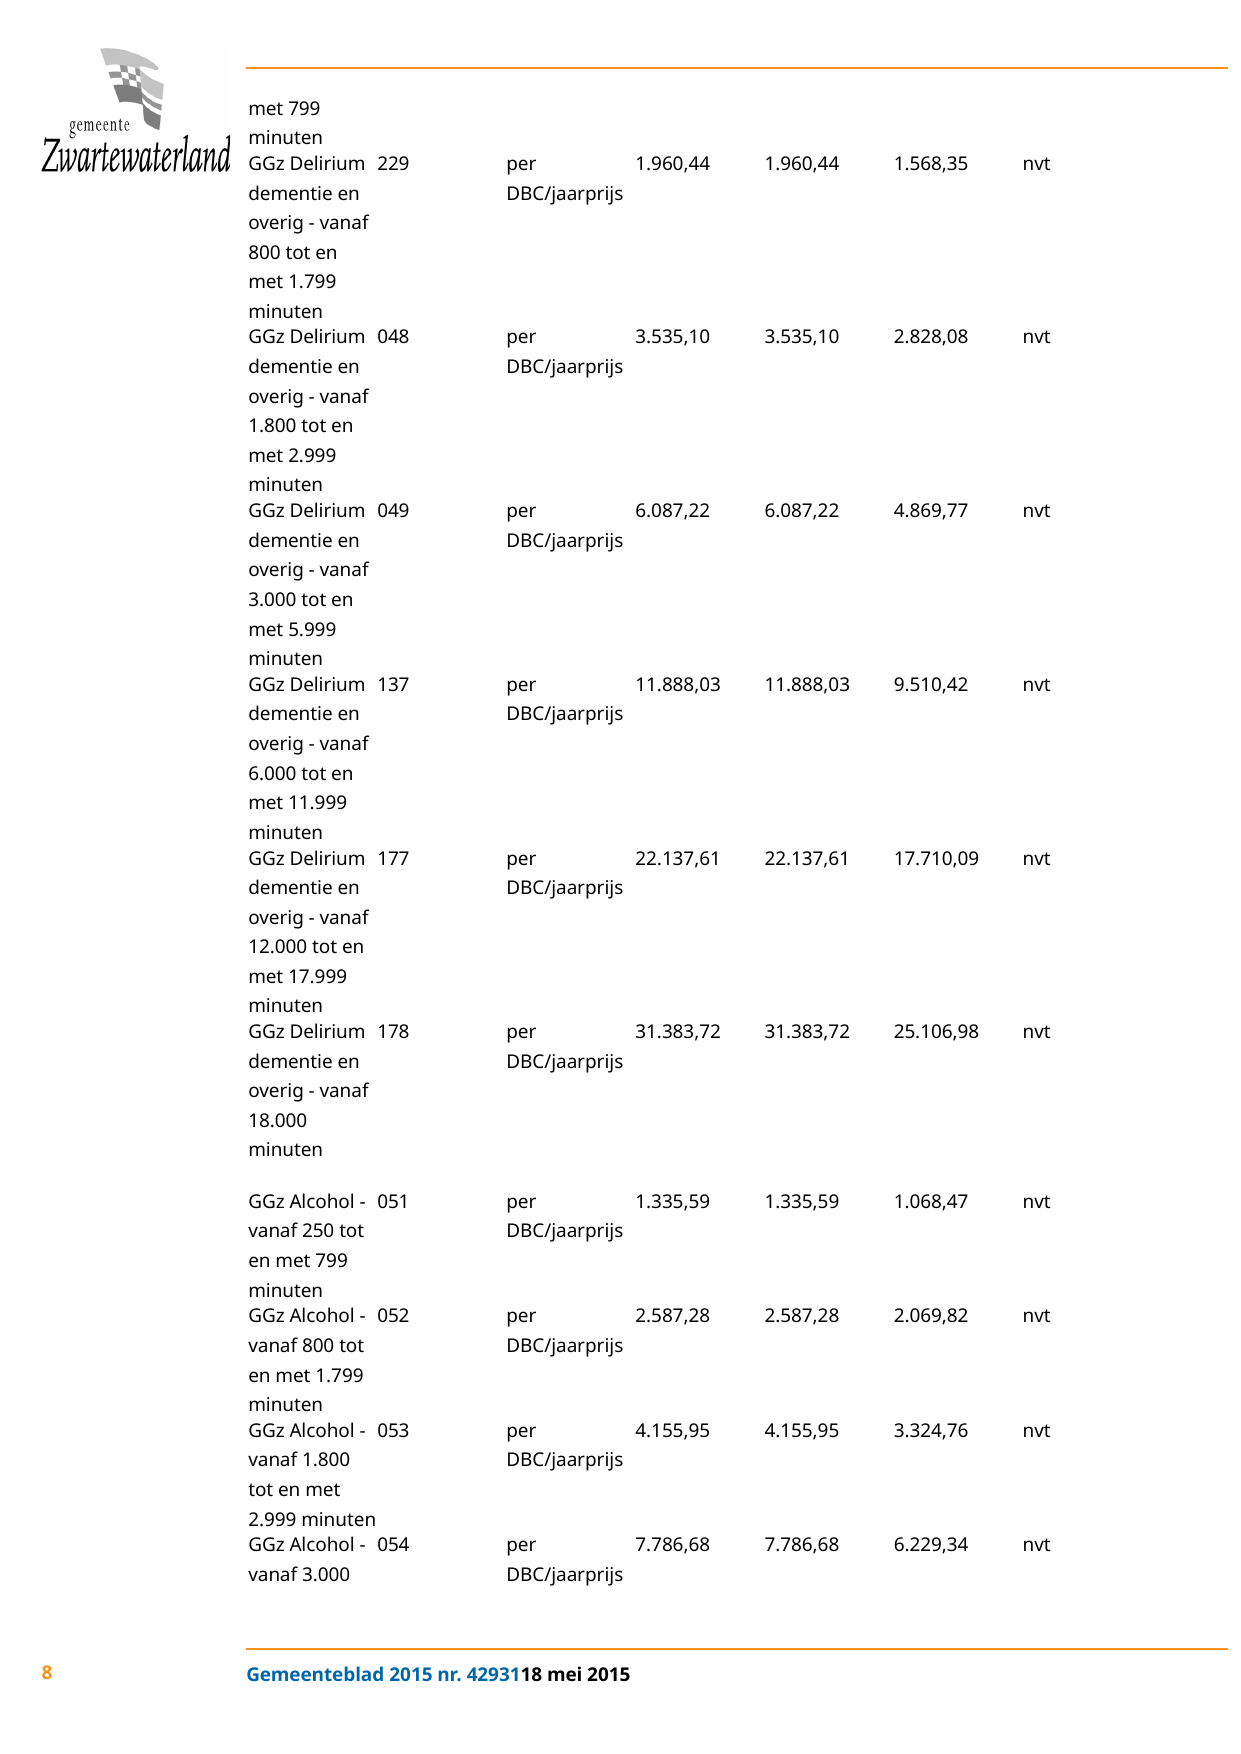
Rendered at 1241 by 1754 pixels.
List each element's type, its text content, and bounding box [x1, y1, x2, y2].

table_cell 3.324,76 [894, 1417, 1022, 1532]
table_cell 049 [377, 498, 506, 671]
table_cell 22.137,61 [764, 845, 893, 1018]
table_cell GGz Alcohol - vanaf 3.000 [248, 1532, 377, 1587]
table_cell 9.510,42 [894, 671, 1022, 845]
table_cell 4.155,95 [635, 1417, 764, 1532]
table_cell GGz Alcohol - vanaf 1.800 tot en met 2.999 minuten [248, 1417, 377, 1532]
table_header met 799 minuten [248, 95, 377, 150]
table_cell GGz Delirium dementie en overig - vanaf 12.000 tot en met 17.999 minuten [248, 845, 377, 1018]
table_cell 31.383,72 [764, 1018, 893, 1162]
table_cell [506, 1163, 635, 1188]
table_cell 052 [377, 1303, 506, 1417]
table_cell [248, 1163, 377, 1188]
table_cell 2.587,28 [764, 1303, 893, 1417]
table_cell 31.383,72 [635, 1018, 764, 1162]
table_cell 1.960,44 [635, 150, 764, 324]
table_cell GGz Delirium dementie en overig - vanaf 18.000 minuten [248, 1018, 377, 1162]
table_cell per DBC/jaarprijs [506, 1188, 635, 1303]
table_cell 229 [377, 150, 506, 324]
table_cell nvt [1023, 1532, 1152, 1587]
table_cell 1.335,59 [764, 1188, 893, 1303]
table_cell GGz Alcohol - vanaf 250 tot en met 799 minuten [248, 1188, 377, 1303]
table_cell 051 [377, 1188, 506, 1303]
table_cell 6.087,22 [764, 498, 893, 671]
table_cell 3.535,10 [635, 324, 764, 497]
table_cell nvt [1023, 1417, 1152, 1532]
table_cell nvt [1023, 1188, 1152, 1303]
table_cell [1023, 1163, 1152, 1188]
table_cell 3.535,10 [764, 324, 893, 497]
table_cell per DBC/jaarprijs [506, 1018, 635, 1162]
table_cell nvt [1023, 671, 1152, 845]
table_cell 1.960,44 [764, 150, 893, 324]
table_cell 7.786,68 [764, 1532, 893, 1587]
table_cell 4.869,77 [894, 498, 1022, 671]
table_cell nvt [1023, 1018, 1152, 1162]
table_cell [635, 1163, 764, 1188]
table_header [894, 95, 1022, 150]
table_cell 2.069,82 [894, 1303, 1022, 1417]
table_cell 137 [377, 671, 506, 845]
table_cell 1.335,59 [635, 1188, 764, 1303]
table_cell nvt [1023, 150, 1152, 324]
table_cell 6.087,22 [635, 498, 764, 671]
table_cell 048 [377, 324, 506, 497]
table_cell 2.587,28 [635, 1303, 764, 1417]
table_cell per DBC/jaarprijs [506, 498, 635, 671]
table_cell per DBC/jaarprijs [506, 150, 635, 324]
table_cell 178 [377, 1018, 506, 1162]
picture [41, 47, 231, 172]
table_cell 6.229,34 [894, 1532, 1022, 1587]
table_cell 11.888,03 [635, 671, 764, 845]
table_cell per DBC/jaarprijs [506, 1532, 635, 1587]
table_cell nvt [1023, 845, 1152, 1018]
table_cell [764, 1163, 893, 1188]
table_header [377, 95, 506, 150]
table_cell GGz Delirium dementie en overig - vanaf 6.000 tot en met 11.999 minuten [248, 671, 377, 845]
table_cell 2.828,08 [894, 324, 1022, 497]
table_cell 054 [377, 1532, 506, 1587]
table_header [764, 95, 893, 150]
table_header [506, 95, 635, 150]
table_cell 053 [377, 1417, 506, 1532]
table_cell 1.068,47 [894, 1188, 1022, 1303]
table_cell 7.786,68 [635, 1532, 764, 1587]
table_header [635, 95, 764, 150]
table_cell 11.888,03 [764, 671, 893, 845]
table_cell [377, 1163, 506, 1188]
table_cell per DBC/jaarprijs [506, 671, 635, 845]
table_cell nvt [1023, 324, 1152, 497]
table_cell GGz Delirium dementie en overig - vanaf 3.000 tot en met 5.999 minuten [248, 498, 377, 671]
table_cell 17.710,09 [894, 845, 1022, 1018]
table_cell nvt [1023, 1303, 1152, 1417]
table_cell 4.155,95 [764, 1417, 893, 1532]
table_cell [894, 1163, 1022, 1188]
table_cell GGz Delirium dementie en overig - vanaf 1.800 tot en met 2.999 minuten [248, 324, 377, 497]
table_cell nvt [1023, 498, 1152, 671]
table_cell 22.137,61 [635, 845, 764, 1018]
table_cell 25.106,98 [894, 1018, 1022, 1162]
table_cell per DBC/jaarprijs [506, 1417, 635, 1532]
table_cell GGz Alcohol - vanaf 800 tot en met 1.799 minuten [248, 1303, 377, 1417]
table_cell 177 [377, 845, 506, 1018]
table_cell per DBC/jaarprijs [506, 324, 635, 497]
table_cell per DBC/jaarprijs [506, 845, 635, 1018]
table_header [1023, 95, 1152, 150]
table_cell 1.568,35 [894, 150, 1022, 324]
table_cell GGz Delirium dementie en overig - vanaf 800 tot en met 1.799 minuten [248, 150, 377, 324]
table_cell per DBC/jaarprijs [506, 1303, 635, 1417]
